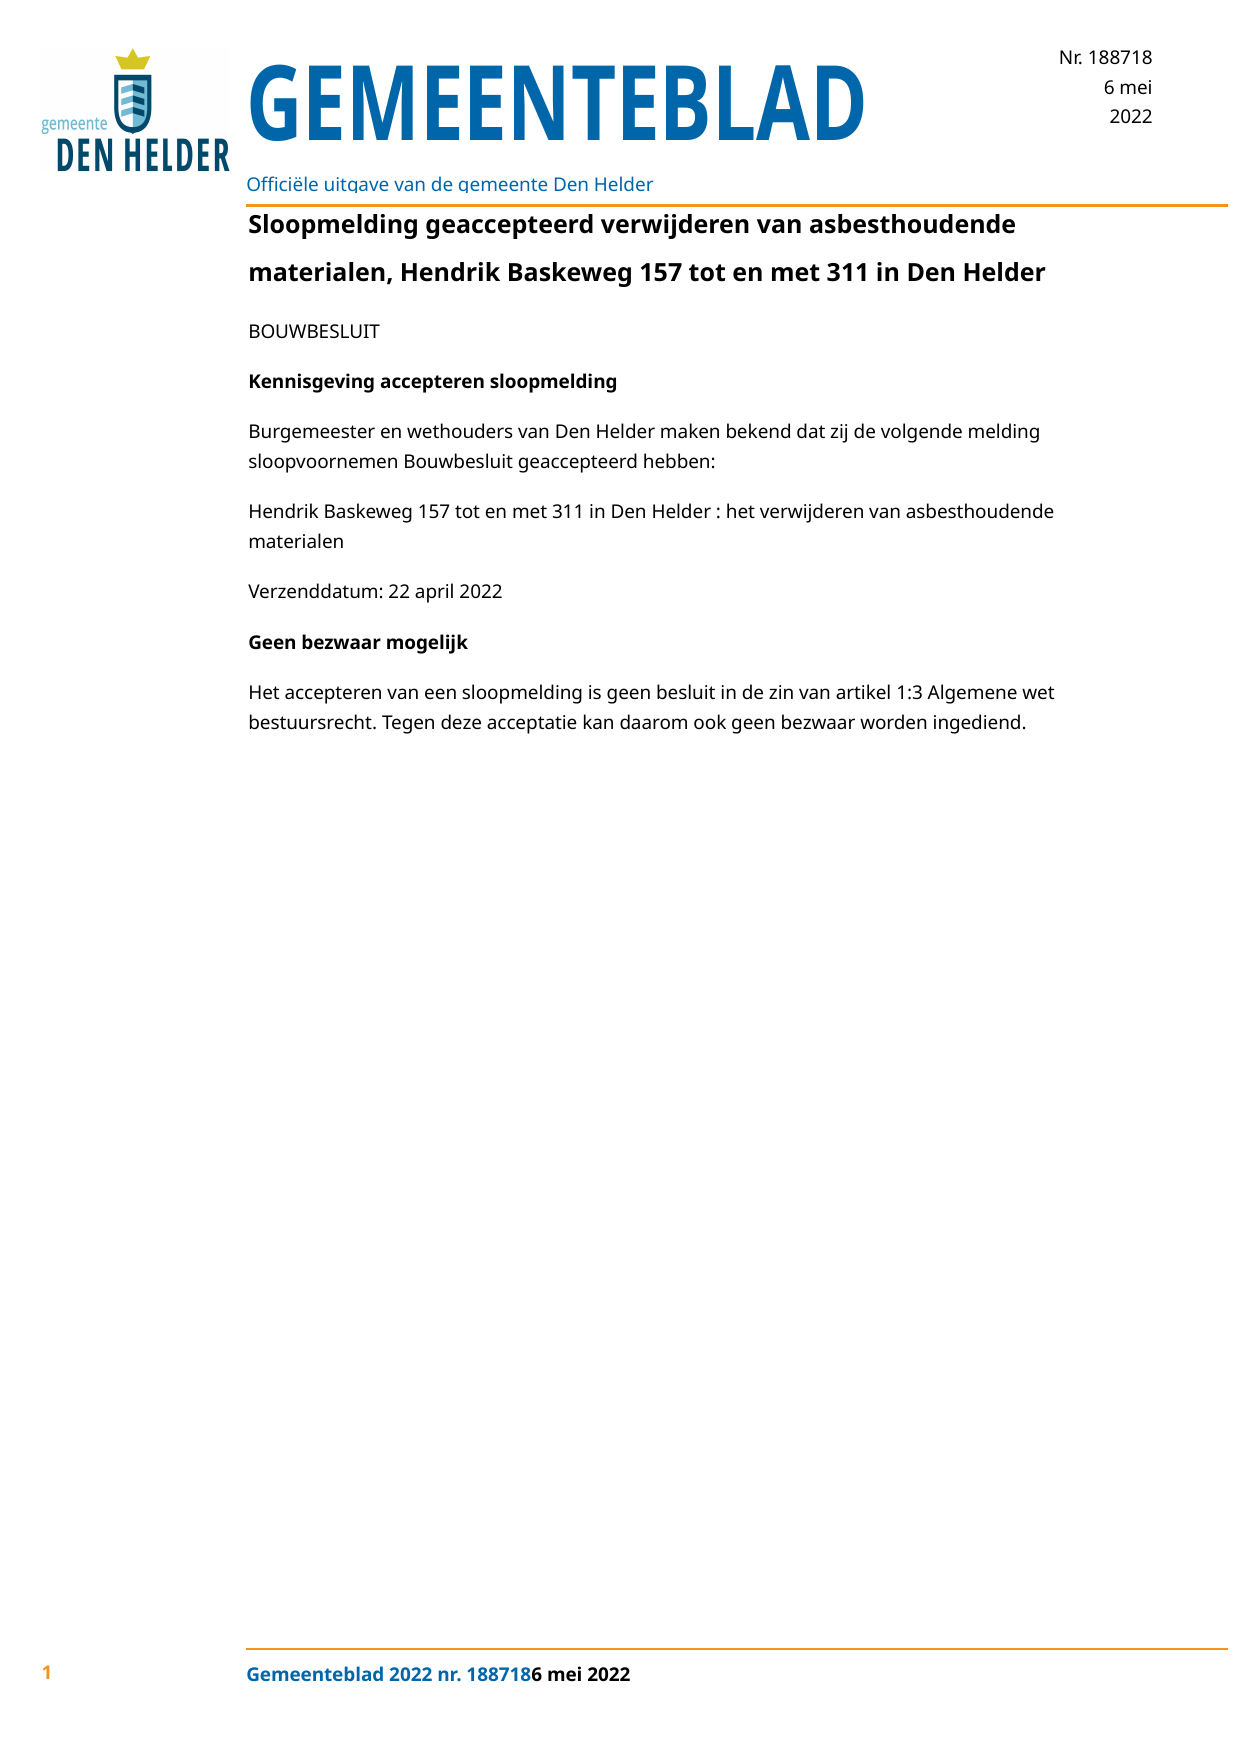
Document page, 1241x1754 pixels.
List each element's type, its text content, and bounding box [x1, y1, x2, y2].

picture [182, 144, 187, 165]
text Verzenddatum: 22 april 2022 [248, 579, 1152, 604]
picture [41, 47, 231, 172]
picture [130, 157, 135, 172]
text Sloopmelding geaccepteerd verwijderen van asbesthoudende materialen, Hendrik Baskeweg 157 tot en met 311 in Den Helder [248, 207, 1152, 288]
text Het accepteren van een sloopmelding is geen besluit in de zin van artikel 1:3 Algemene wet bestuursrecht. Tegen deze acceptatie kan daarom ook geen bezwaar worden ingediend. [248, 679, 1152, 735]
text Geen bezwaar mogelijk [248, 629, 1152, 655]
picture [100, 154, 106, 172]
text Hendrik Baskeweg 157 tot en met 311 in Den Helder : het verwijderen van asbesthoudende materialen [248, 499, 1152, 554]
text BOUWBESLUIT [248, 318, 1152, 344]
text Burgemeester en wethouders van Den Helder maken bekend dat zij de volgende melding sloopvoornemen Bouwbesluit geaccepteerd hebben: [248, 419, 1152, 474]
picture [63, 144, 68, 165]
text Kennisgeving accepteren sloopmelding [248, 368, 1152, 394]
picture [220, 160, 224, 172]
